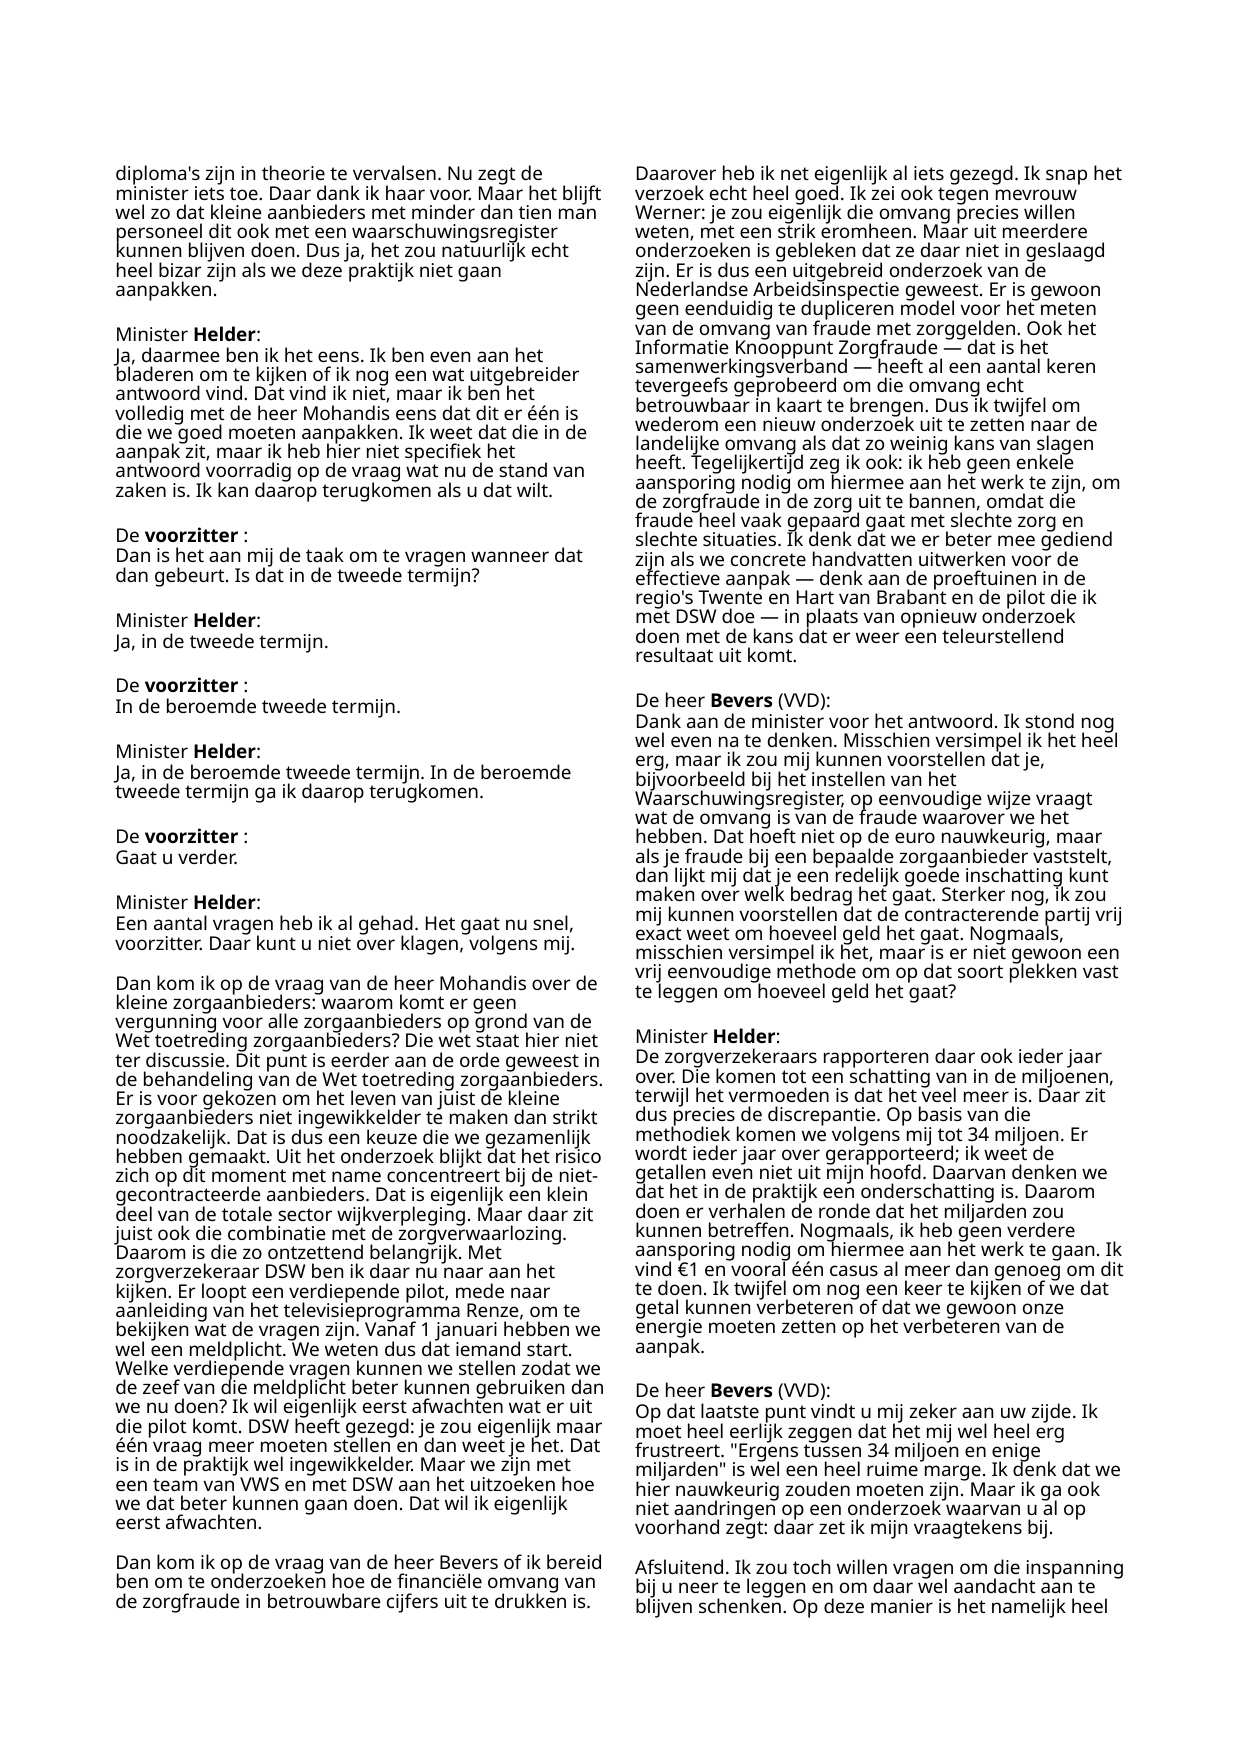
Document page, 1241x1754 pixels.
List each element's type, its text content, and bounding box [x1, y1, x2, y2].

text In de beroemde tweede termijn. [115, 698, 605, 718]
text Een aantal vragen heb ik al gehad. Het gaat nu snel, voorzitter. Daar kunt u niet over klagen, volgens mij. [115, 915, 605, 954]
text De heer Bevers (VVD): [635, 1378, 1125, 1403]
text Minister Helder: [115, 321, 605, 347]
text De voorzitter : [115, 824, 605, 849]
text De heer Bevers (VVD): [635, 687, 1125, 713]
text Ja, in de tweede termijn. [115, 633, 605, 652]
text Ja, in de beroemde tweede termijn. In de beroemde tweede termijn ga ik daarop terugkomen. [115, 764, 605, 803]
text Op dat laatste punt vindt u mij zeker aan uw zijde. Ik moet heel eerlijk zeggen dat het mij wel heel erg frustreert. "Ergens tussen 34 miljoen en enige miljarden" is wel een heel ruime marge. Ik denk dat we hier nauwkeurig zouden moeten zijn. Maar ik ga ook niet aandringen op een onderzoek waarvan u al op voorhand zegt: daar zet ik mijn vraagtekens bij. [635, 1403, 1125, 1538]
text De zorgverzekeraars rapporteren daar ook ieder jaar over. Die komen tot een schatting van in de miljoenen, terwijl het vermoeden is dat het veel meer is. Daar zit dus precies de discrepantie. Op basis van die methodiek komen we volgens mij tot 34 miljoen. Er wordt ieder jaar over gerapporteerd; ik weet de getallen even niet uit mijn hoofd. Daarvan denken we dat het in de praktijk een onderschatting is. Daarom doen er verhalen de ronde dat het miljarden zou kunnen betreffen. Nogmaals, ik heb geen verdere aansporing nodig om hiermee aan het werk te gaan. Ik vind €1 en vooral één casus al meer dan genoeg om dit te doen. Ik twijfel om nog een keer te kijken of we dat getal kunnen verbeteren of dat we gewoon onze energie moeten zetten op het verbeteren van de aanpak. [635, 1048, 1125, 1357]
text Dank aan de minister voor het antwoord. Ik stond nog wel even na te denken. Misschien versimpel ik het heel erg, maar ik zou mij kunnen voorstellen dat je, bijvoorbeeld bij het instellen van het Waarschuwingsregister, op eenvoudige wijze vraagt wat de omvang is van de fraude waarover we het hebben. Dat hoeft niet op de euro nauwkeurig, maar als je fraude bij een bepaalde zorgaanbieder vaststelt, dan lijkt mij dat je een redelijk goede inschatting kunt maken over welk bedrag het gaat. Sterker nog, ik zou mij kunnen voorstellen dat de contracterende partij vrij exact weet om hoeveel geld het gaat. Nogmaals, misschien versimpel ik het, maar is er niet gewoon een vrij eenvoudige methode om op dat soort plekken vast te leggen om hoeveel geld het gaat? [635, 713, 1125, 1002]
text Dan is het aan mij de taak om te vragen wanneer dat dan gebeurt. Is dat in de tweede termijn? [115, 547, 605, 586]
text Ja, daarmee ben ik het eens. Ik ben even aan het bladeren om te kijken of ik nog een wat uitgebreider antwoord vind. Dat vind ik niet, maar ik ben het volledig met de heer Mohandis eens dat dit er één is die we goed moeten aanpakken. Ik weet dat die in de aanpak zit, maar ik heb hier niet specifiek het antwoord voorradig op de vraag wat nu de stand van zaken is. Ik kan daarop terugkomen als u dat wilt. [115, 347, 605, 501]
text Minister Helder: [115, 607, 605, 633]
text diploma's zijn in theorie te vervalsen. Nu zegt de minister iets toe. Daar dank ik haar voor. Maar het blijft wel zo dat kleine aanbieders met minder dan tien man personeel dit ook met een waarschuwingsregister kunnen blijven doen. Dus ja, het zou natuurlijk echt heel bizar zijn als we deze praktijk niet gaan aanpakken. [115, 165, 605, 300]
text Dan kom ik op de vraag van de heer Bevers of ik bereid ben om te onderzoeken hoe de financiële omvang van de zorgfraude in betrouwbare cijfers uit te drukken is. [115, 1554, 605, 1612]
text De voorzitter : [115, 522, 605, 547]
text Minister Helder: [635, 1023, 1125, 1048]
text Minister Helder: [115, 738, 605, 764]
text Daarover heb ik net eigenlijk al iets gezegd. Ik snap het verzoek echt heel goed. Ik zei ook tegen mevrouw Werner: je zou eigenlijk die omvang precies willen weten, met een strik eromheen. Maar uit meerdere onderzoeken is gebleken dat ze daar niet in geslaagd zijn. Er is dus een uitgebreid onderzoek van de Nederlandse Arbeidsinspectie geweest. Er is gewoon geen eenduidig te dupliceren model voor het meten van de omvang van fraude met zorggelden. Ook het Informatie Knooppunt Zorgfraude — dat is het samenwerkingsverband — heeft al een aantal keren tevergeefs geprobeerd om die omvang echt betrouwbaar in kaart te brengen. Dus ik twijfel om wederom een nieuw onderzoek uit te zetten naar de landelijke omvang als dat zo weinig kans van slagen heeft. Tegelijkertijd zeg ik ook: ik heb geen enkele aansporing nodig om hiermee aan het werk te zijn, om de zorgfraude in de zorg uit te bannen, omdat die fraude heel vaak gepaard gaat met slechte zorg en slechte situaties. Ik denk dat we er beter mee gediend zijn als we concrete handvatten uitwerken voor de effectieve aanpak — denk aan de proeftuinen in de regio's Twente en Hart van Brabant en de pilot die ik met DSW doe — in plaats van opnieuw onderzoek doen met de kans dat er weer een teleurstellend resultaat uit komt. [635, 165, 1125, 666]
text Afsluitend. Ik zou toch willen vragen om die inspanning bij u neer te leggen en om daar wel aandacht aan te blijven schenken. Op deze manier is het namelijk heel [635, 1559, 1125, 1617]
text De voorzitter : [115, 673, 605, 698]
text Gaat u verder. [115, 849, 605, 869]
text Dan kom ik op de vraag van de heer Mohandis over de kleine zorgaanbieders: waarom komt er geen vergunning voor alle zorgaanbieders op grond van de Wet toetreding zorgaanbieders? Die wet staat hier niet ter discussie. Dit punt is eerder aan de orde geweest in de behandeling van de Wet toetreding zorgaanbieders. Er is voor gekozen om het leven van juist de kleine zorgaanbieders niet ingewikkelder te maken dan strikt noodzakelijk. Dat is dus een keuze die we gezamenlijk hebben gemaakt. Uit het onderzoek blijkt dat het risico zich op dit moment met name concentreert bij de niet-gecontracteerde aanbieders. Dat is eigenlijk een klein deel van de totale sector wijkverpleging. Maar daar zit juist ook die combinatie met de zorgverwaarlozing. Daarom is die zo ontzettend belangrijk. Met zorgverzekeraar DSW ben ik daar nu naar aan het kijken. Er loopt een verdiepende pilot, mede naar aanleiding van het televisieprogramma Renze, om te bekijken wat de vragen zijn. Vanaf 1 januari hebben we wel een meldplicht. We weten dus dat iemand start. Welke verdiepende vragen kunnen we stellen zodat we de zeef van die meldplicht beter kunnen gebruiken dan we nu doen? Ik wil eigenlijk eerst afwachten wat er uit die pilot komt. DSW heeft gezegd: je zou eigenlijk maar één vraag meer moeten stellen en dan weet je het. Dat is in de praktijk wel ingewikkelder. Maar we zijn met een team van VWS en met DSW aan het uitzoeken hoe we dat beter kunnen gaan doen. Dat wil ik eigenlijk eerst afwachten. [115, 974, 605, 1533]
text Minister Helder: [115, 889, 605, 915]
